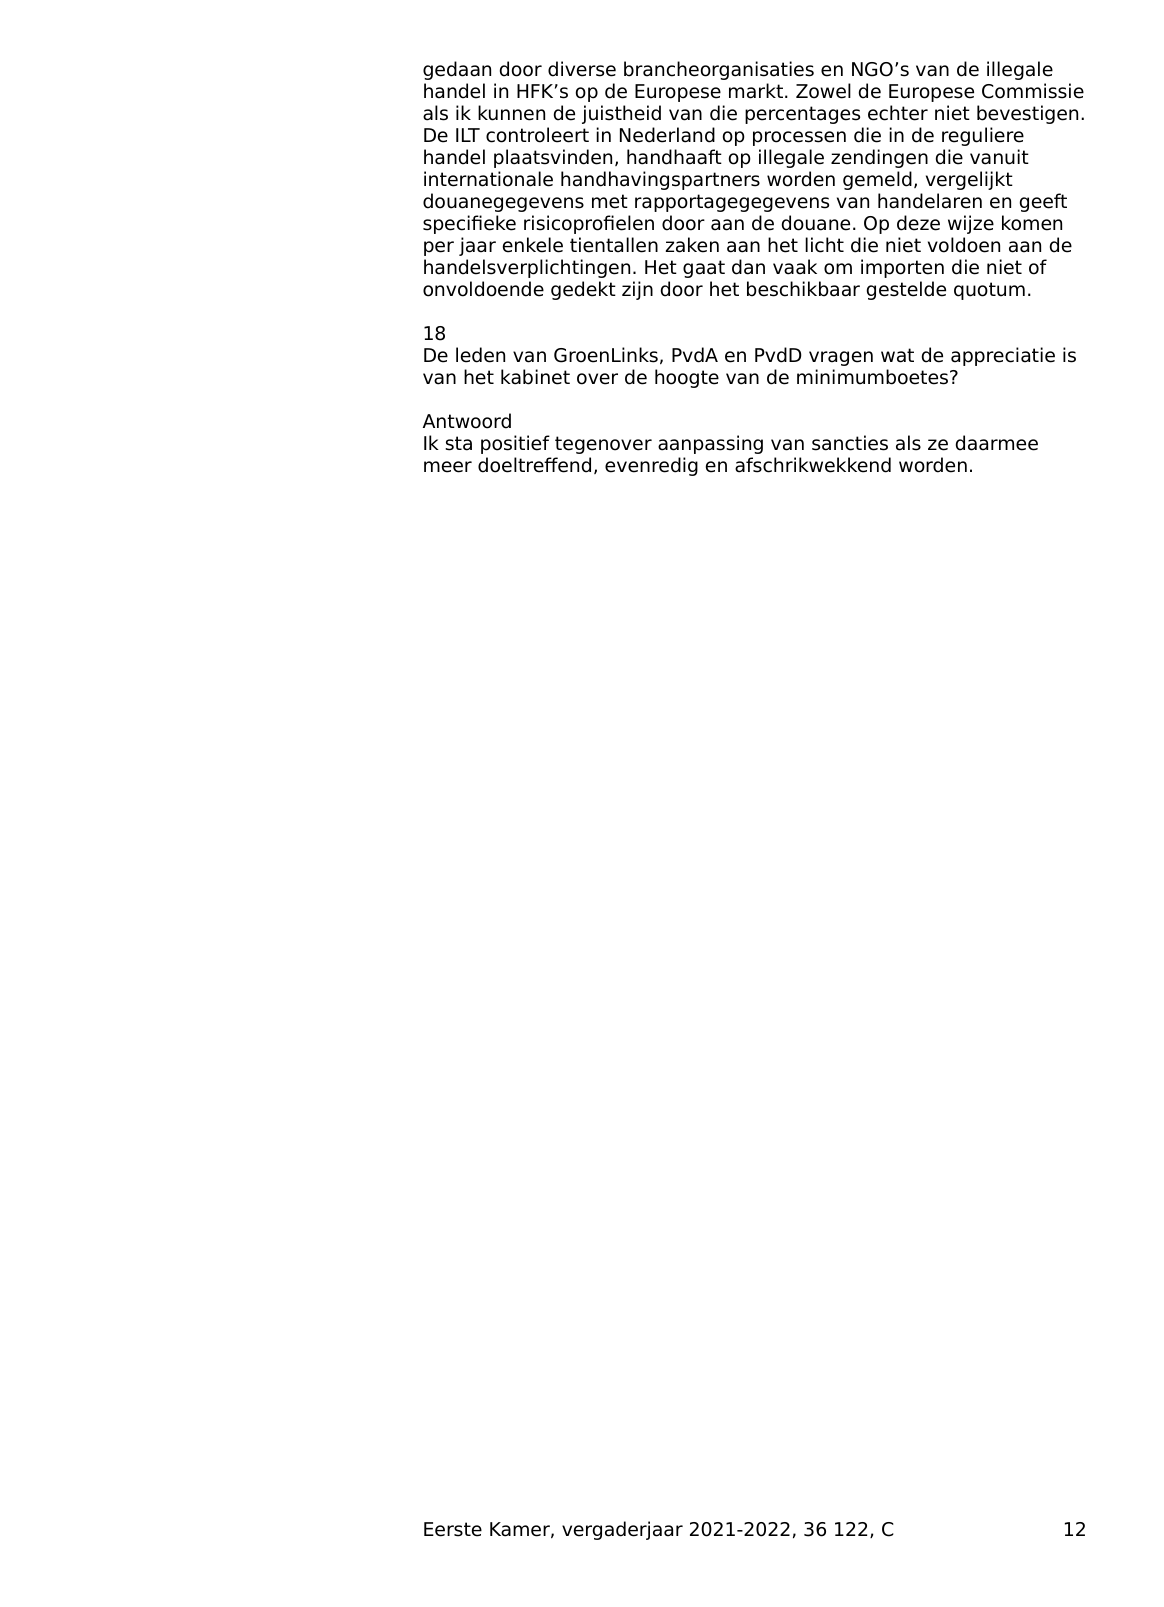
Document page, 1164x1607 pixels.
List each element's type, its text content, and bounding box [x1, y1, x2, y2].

text Ik sta positief tegenover aanpassing van sancties als ze daarmee meer doeltreffend, evenredig en afschrikwekkend worden. [422, 433, 1087, 477]
text 18 [422, 323, 1087, 345]
text De ILT controleert in Nederland op processen die in de reguliere handel plaatsvinden, handhaaft op illegale zendingen die vanuit internationale handhavingspartners worden gemeld, vergelijkt douanegegevens met rapportagegegevens van handelaren en geeft specifieke risicoprofielen door aan de douane. Op deze wijze komen per jaar enkele tientallen zaken aan het licht die niet voldoen aan de handelsverplichtingen. Het gaat dan vaak om importen die niet of onvoldoende gedekt zijn door het beschikbaar gestelde quotum. [422, 125, 1087, 301]
text gedaan door diverse brancheorganisaties en NGO’s van de illegale handel in HFK’s op de Europese markt. Zowel de Europese Commissie als ik kunnen de juistheid van die percentages echter niet bevestigen. [422, 59, 1087, 125]
text De leden van GroenLinks, PvdA en PvdD vragen wat de appreciatie is van het kabinet over de hoogte van de minimumboetes? [422, 345, 1087, 389]
text Antwoord [422, 411, 1087, 433]
